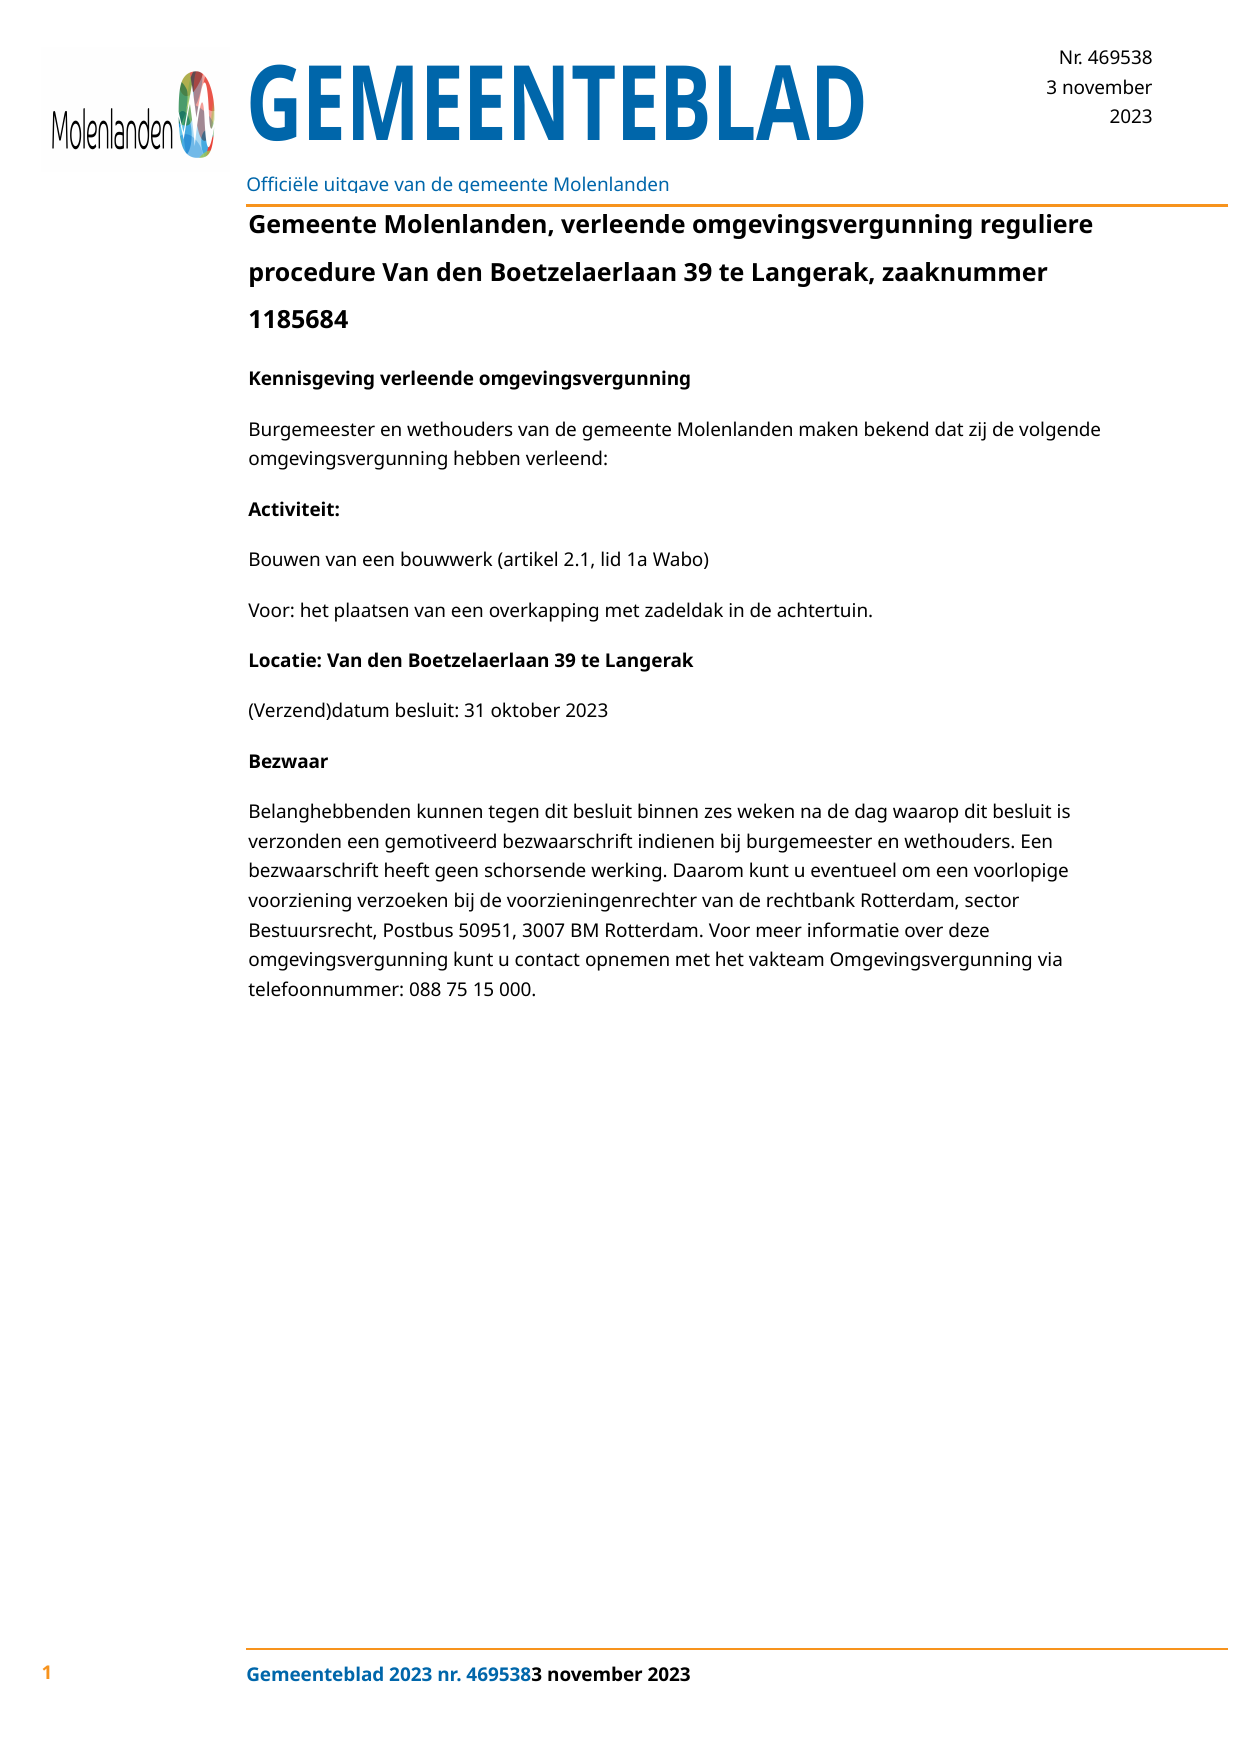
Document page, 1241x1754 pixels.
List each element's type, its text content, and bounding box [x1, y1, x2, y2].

text Bouwen van een bouwwerk (artikel 2.1, lid 1a Wabo) [248, 546, 1152, 572]
text Burgemeester en wethouders van de gemeente Molenlanden maken bekend dat zij de volgende omgevingsvergunning hebben verleend: [248, 416, 1152, 471]
text Activiteit: [248, 496, 1152, 522]
text Locatie: Van den Boetzelaerlaan 39 te Langerak [248, 647, 1152, 673]
text Belanghebbenden kunnen tegen dit besluit binnen zes weken na de dag waarop dit besluit is verzonden een gemotiveerd bezwaarschrift indienen bij burgemeester en wethouders. Een bezwaarschrift heeft geen schorsende werking. Daarom kunt u eventueel om een voorlopige voorziening verzoeken bij de voorzieningenrechter van de rechtbank Rotterdam, sector Bestuursrecht, Postbus 50951, 3007 BM Rotterdam. Voor meer informatie over deze omgevingsvergunning kunt u contact opnemen met het vakteam Omgevingsvergunning via telefoonnummer: 088 75 15 000. [248, 798, 1152, 1002]
text Voor: het plaatsen van een overkapping met zadeldak in de achtertuin. [248, 597, 1152, 622]
text (Verzend)datum besluit: 31 oktober 2023 [248, 698, 1152, 723]
picture [41, 47, 231, 172]
text Kennisgeving verleende omgevingsvergunning [248, 366, 1152, 391]
text Gemeente Molenlanden, verleende omgevingsvergunning reguliere procedure Van den Boetzelaerlaan 39 te Langerak, zaaknummer 1185684 [248, 207, 1152, 336]
text Bezwaar [248, 748, 1152, 774]
